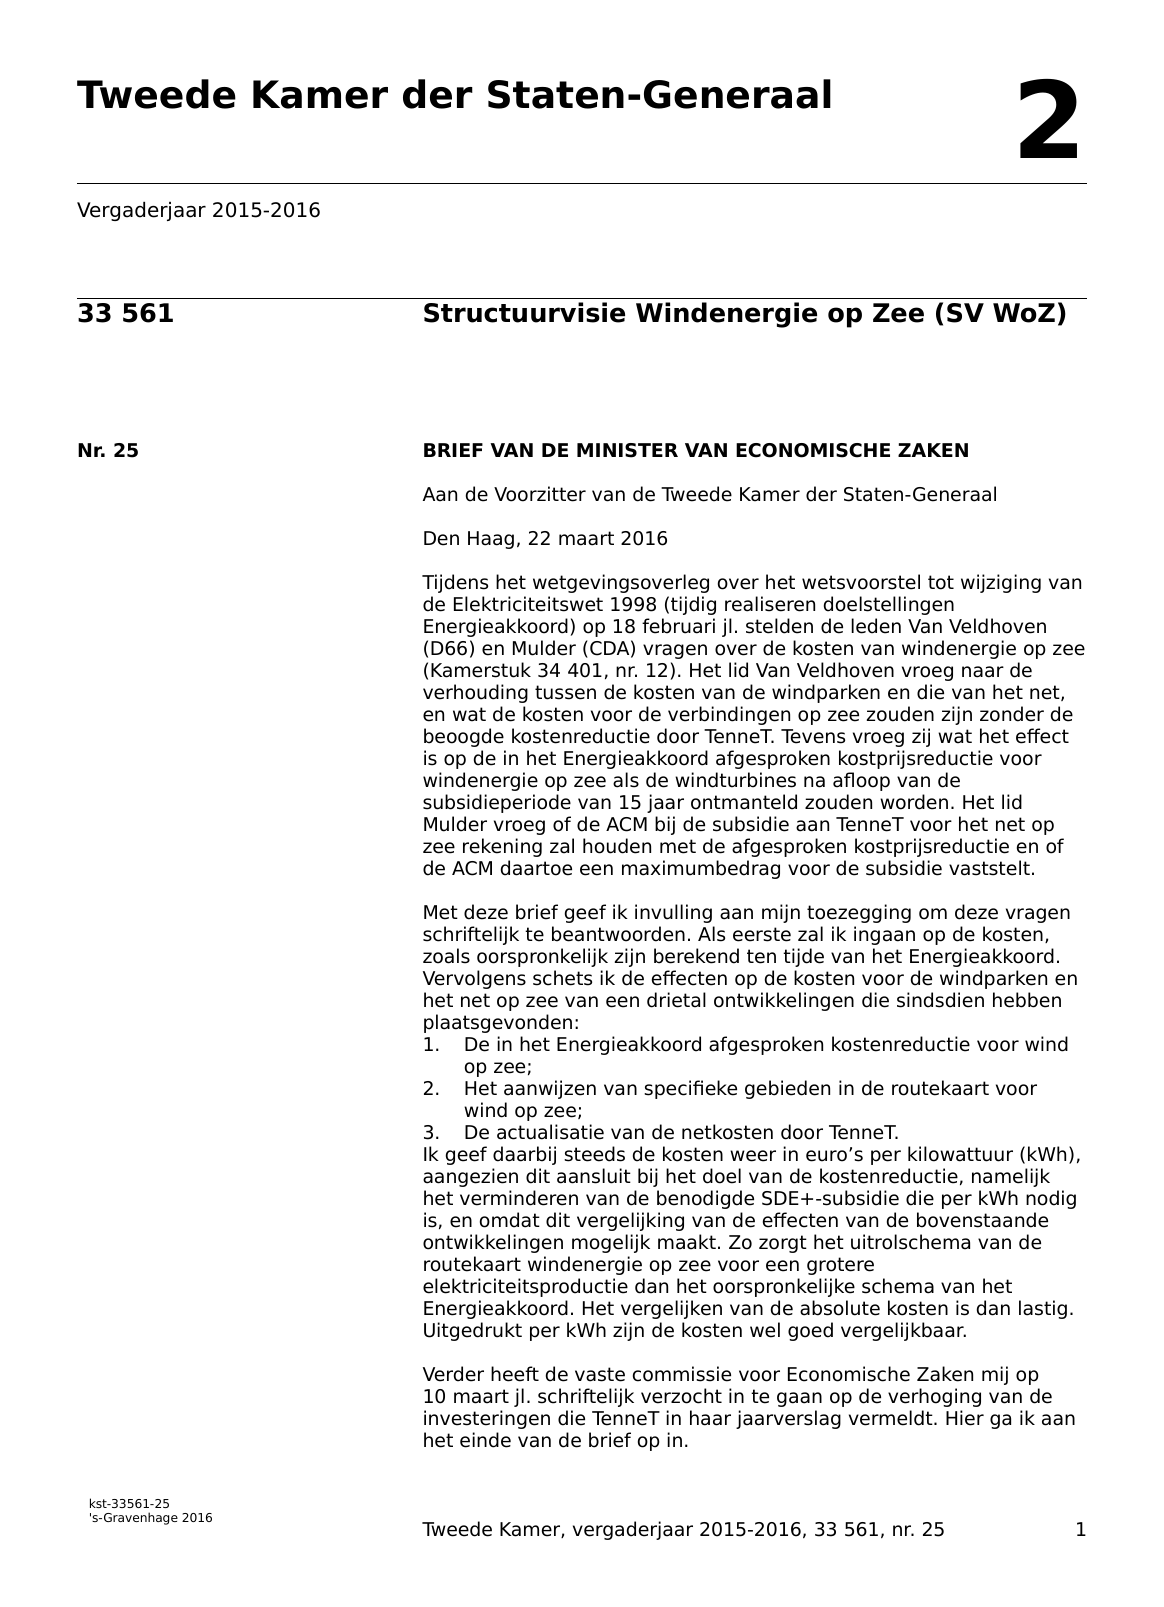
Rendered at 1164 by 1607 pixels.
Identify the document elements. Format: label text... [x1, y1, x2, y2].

text 1. De in het Energieakkoord afgesproken kostenreductie voor wind op zee; [422, 1034, 1087, 1078]
text Aan de Voorzitter van de Tweede Kamer der Staten-Generaal [422, 484, 1087, 506]
table_cell Vergaderjaar 2015-2016 [77, 184, 1087, 298]
text 's-Gravenhage 2016 [88, 1511, 323, 1525]
table_header Tweede Kamer der Staten-Generaal [77, 59, 886, 183]
text Tijdens het wetgevingsoverleg over het wetsvoorstel tot wijziging van de Elektriciteitswet 1998 (tijdig realiseren doelstellingen Energieakkoord) op 18 februari jl. stelden de leden Van Veldhoven (D66) en Mulder (CDA) vragen over de kosten van windenergie op zee (Kamerstuk 34 401, nr. 12). Het lid Van Veldhoven vroeg naar de verhouding tussen de kosten van de windparken en die van het net, en wat de kosten voor de verbindingen op zee zouden zijn zonder de beoogde kostenreductie door TenneT. Tevens vroeg zij wat het effect is op de in het Energieakkoord afgesproken kostprijsreductie voor windenergie op zee als de windturbines na afloop van de subsidieperiode van 15 jaar ontmanteld zouden worden. Het lid Mulder vroeg of de ACM bij de subsidie aan TenneT voor het net op zee rekening zal houden met de afgesproken kostprijsreductie en of de ACM daartoe een maximumbedrag voor de subsidie vaststelt. [422, 572, 1087, 880]
text kst-33561-25 [88, 1497, 323, 1511]
text Verder heeft de vaste commissie voor Economische Zaken mij op 10 maart jl. schriftelijk verzocht in te gaan op de verhoging van de investeringen die TenneT in haar jaarverslag vermeldt. Hier ga ik aan het einde van de brief op in. [422, 1364, 1087, 1452]
text Den Haag, 22 maart 2016 [422, 528, 1087, 550]
text 2. Het aanwijzen van specifieke gebieden in de routekaart voor wind op zee; [422, 1078, 1087, 1122]
text Ik geef daarbij steeds de kosten weer in euro’s per kilowattuur (kWh), aangezien dit aansluit bij het doel van de kostenreductie, namelijk het verminderen van de benodigde SDE+-subsidie die per kWh nodig is, en omdat dit vergelijking van de effecten van de bovenstaande ontwikkelingen mogelijk maakt. Zo zorgt het uitrolschema van de routekaart windenergie op zee voor een grotere elektriciteitsproductie dan het oorspronkelijke schema van het Energieakkoord. Het vergelijken van de absolute kosten is dan lastig. Uitgedrukt per kWh zijn de kosten wel goed vergelijkbaar. [422, 1144, 1087, 1342]
text Met deze brief geef ik invulling aan mijn toezegging om deze vragen schriftelijk te beantwoorden. Als eerste zal ik ingaan op de kosten, zoals oorspronkelijk zijn berekend ten tijde van het Energieakkoord. Vervolgens schets ik de effecten op de kosten voor de windparken en het net op zee van een drietal ontwikkelingen die sindsdien hebben plaatsgevonden: [422, 902, 1087, 1034]
text 3. De actualisatie van de netkosten door TenneT. [422, 1122, 1087, 1144]
subtitle 33 561 Structuurvisie Windenergie op Zee (SV WoZ) [77, 299, 1087, 329]
subtitle Nr. 25 BRIEF VAN DE MINISTER VAN ECONOMISCHE ZAKEN [77, 440, 1087, 462]
table_header 2 [886, 59, 1087, 183]
